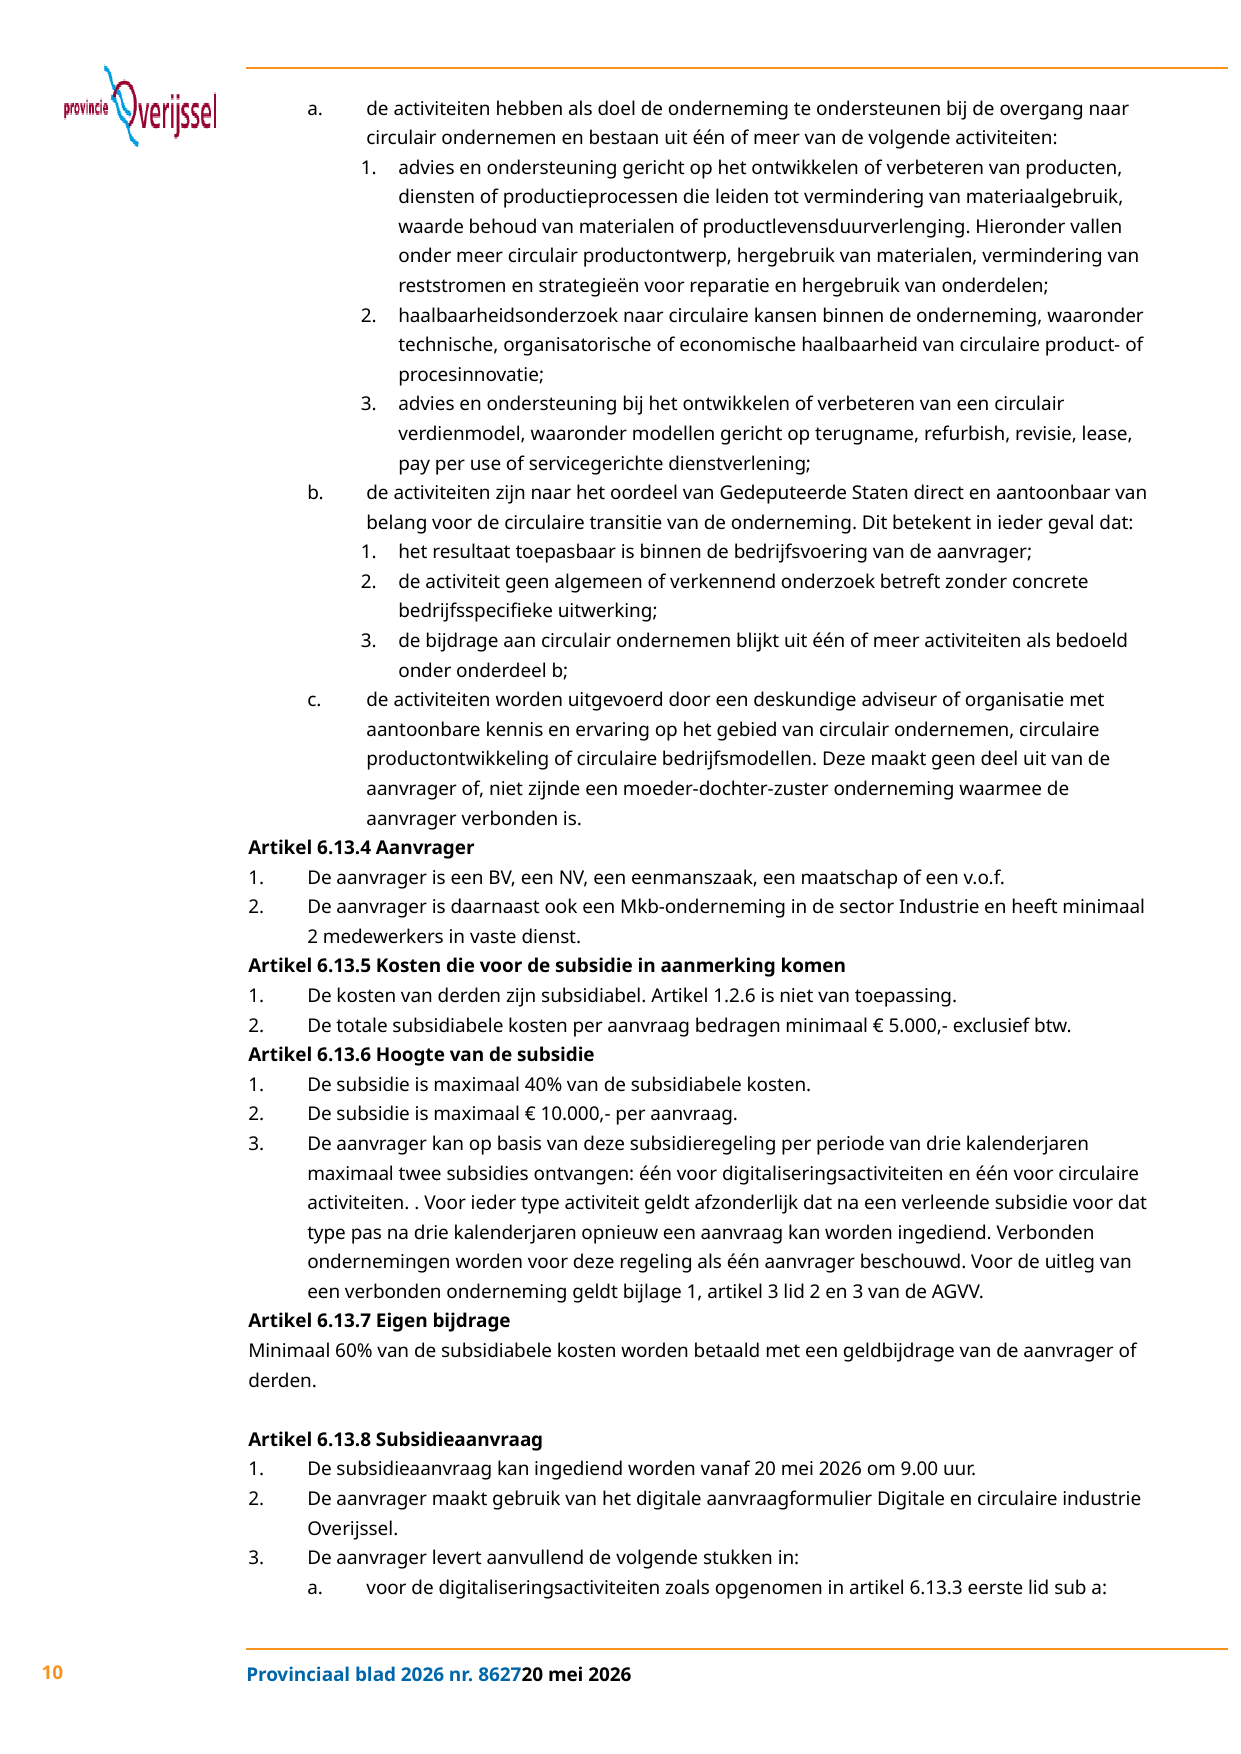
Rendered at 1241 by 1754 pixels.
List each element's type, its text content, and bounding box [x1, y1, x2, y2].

text Artikel 6.13.7 Eigen bijdrage [248, 1308, 1152, 1333]
list de activiteiten worden uitgevoerd door een deskundige adviseur of organisatie met aantoonbare kennis en ervaring op het gebied van circulair ondernemen, circulaire productontwikkeling of circulaire bedrijfsmodellen. Deze maakt geen deel uit van de aanvrager of, niet zijnde een moeder-dochter-zuster onderneming waarmee de aanvrager verbonden is. [307, 686, 1152, 831]
list De subsidieaanvraag kan ingediend worden vanaf 20 mei 2026 om 9.00 uur. [248, 1456, 1152, 1481]
list haalbaarheidsonderzoek naar circulaire kansen binnen de onderneming, waaronder technische, organisatorische of economische haalbaarheid van circulaire product- of procesinnovatie; [361, 302, 1152, 387]
text Minimaal 60% van de subsidiabele kosten worden betaald met een geldbijdrage van de aanvrager of derden. [248, 1337, 1152, 1393]
list de activiteiten zijn naar het oordeel van Gedeputeerde Staten direct en aantoonbaar van belang voor de circulaire transitie van de onderneming. Dit betekent in ieder geval dat: [307, 479, 1152, 535]
text Artikel 6.13.6 Hoogte van de subsidie [248, 1041, 1152, 1067]
list De aanvrager kan op basis van deze subsidieregeling per periode van drie kalenderjaren maximaal twee subsidies ontvangen: één voor digitaliseringsactiviteiten en één voor circulaire activiteiten. . Voor ieder type activiteit geldt afzonderlijk dat na een verleende subsidie voor dat type pas na drie kalenderjaren opnieuw een aanvraag kan worden ingediend. Verbonden ondernemingen worden voor deze regeling als één aanvrager beschouwd. Voor de uitleg van een verbonden onderneming geldt bijlage 1, artikel 3 lid 2 en 3 van de AGVV. [248, 1130, 1152, 1304]
text Artikel 6.13.5 Kosten die voor de subsidie in aanmerking komen [248, 953, 1152, 978]
text Artikel 6.13.4 Aanvrager [248, 834, 1152, 860]
list De aanvrager is daarnaast ook een Mkb-onderneming in de sector Industrie en heeft minimaal 2 medewerkers in vaste dienst. [248, 893, 1152, 949]
list De aanvrager maakt gebruik van het digitale aanvraagformulier Digitale en circulaire industrie Overijssel. [248, 1485, 1152, 1541]
picture [41, 47, 231, 172]
list advies en ondersteuning gericht op het ontwikkelen of verbeteren van producten, diensten of productieprocessen die leiden tot vermindering van materiaalgebruik, waarde behoud van materialen of productlevensduurverlenging. Hieronder vallen onder meer circulair productontwerp, hergebruik van materialen, vermindering van reststromen en strategieën voor reparatie en hergebruik van onderdelen; [361, 154, 1152, 298]
list De aanvrager is een BV, een NV, een eenmanszaak, een maatschap of een v.o.f. [248, 864, 1152, 890]
list De subsidie is maximaal 40% van de subsidiabele kosten. [248, 1071, 1152, 1097]
list advies en ondersteuning bij het ontwikkelen of verbeteren van een circulair verdienmodel, waaronder modellen gericht op terugname, refurbish, revisie, lease, pay per use of servicegerichte dienstverlening; [361, 391, 1152, 476]
list De aanvrager levert aanvullend de volgende stukken in: [248, 1544, 1152, 1570]
list het resultaat toepasbaar is binnen de bedrijfsvoering van de aanvrager; [361, 538, 1152, 564]
list De kosten van derden zijn subsidiabel. Artikel 1.2.6 is niet van toepassing. [248, 982, 1152, 1008]
list de bijdrage aan circulair ondernemen blijkt uit één of meer activiteiten als bedoeld onder onderdeel b; [361, 627, 1152, 683]
list de activiteiten hebben als doel de onderneming te ondersteunen bij de overgang naar circulair ondernemen en bestaan uit één of meer van de volgende activiteiten: [307, 95, 1152, 150]
list de activiteit geen algemeen of verkennend onderzoek betreft zonder concrete bedrijfsspecifieke uitwerking; [361, 568, 1152, 623]
list voor de digitaliseringsactiviteiten zoals opgenomen in artikel 6.13.3 eerste lid sub a: [307, 1574, 1152, 1600]
list De totale subsidiabele kosten per aanvraag bedragen minimaal € 5.000,- exclusief btw. [248, 1012, 1152, 1038]
list De subsidie is maximaal € 10.000,- per aanvraag. [248, 1101, 1152, 1126]
text Artikel 6.13.8 Subsidieaanvraag [248, 1426, 1152, 1452]
